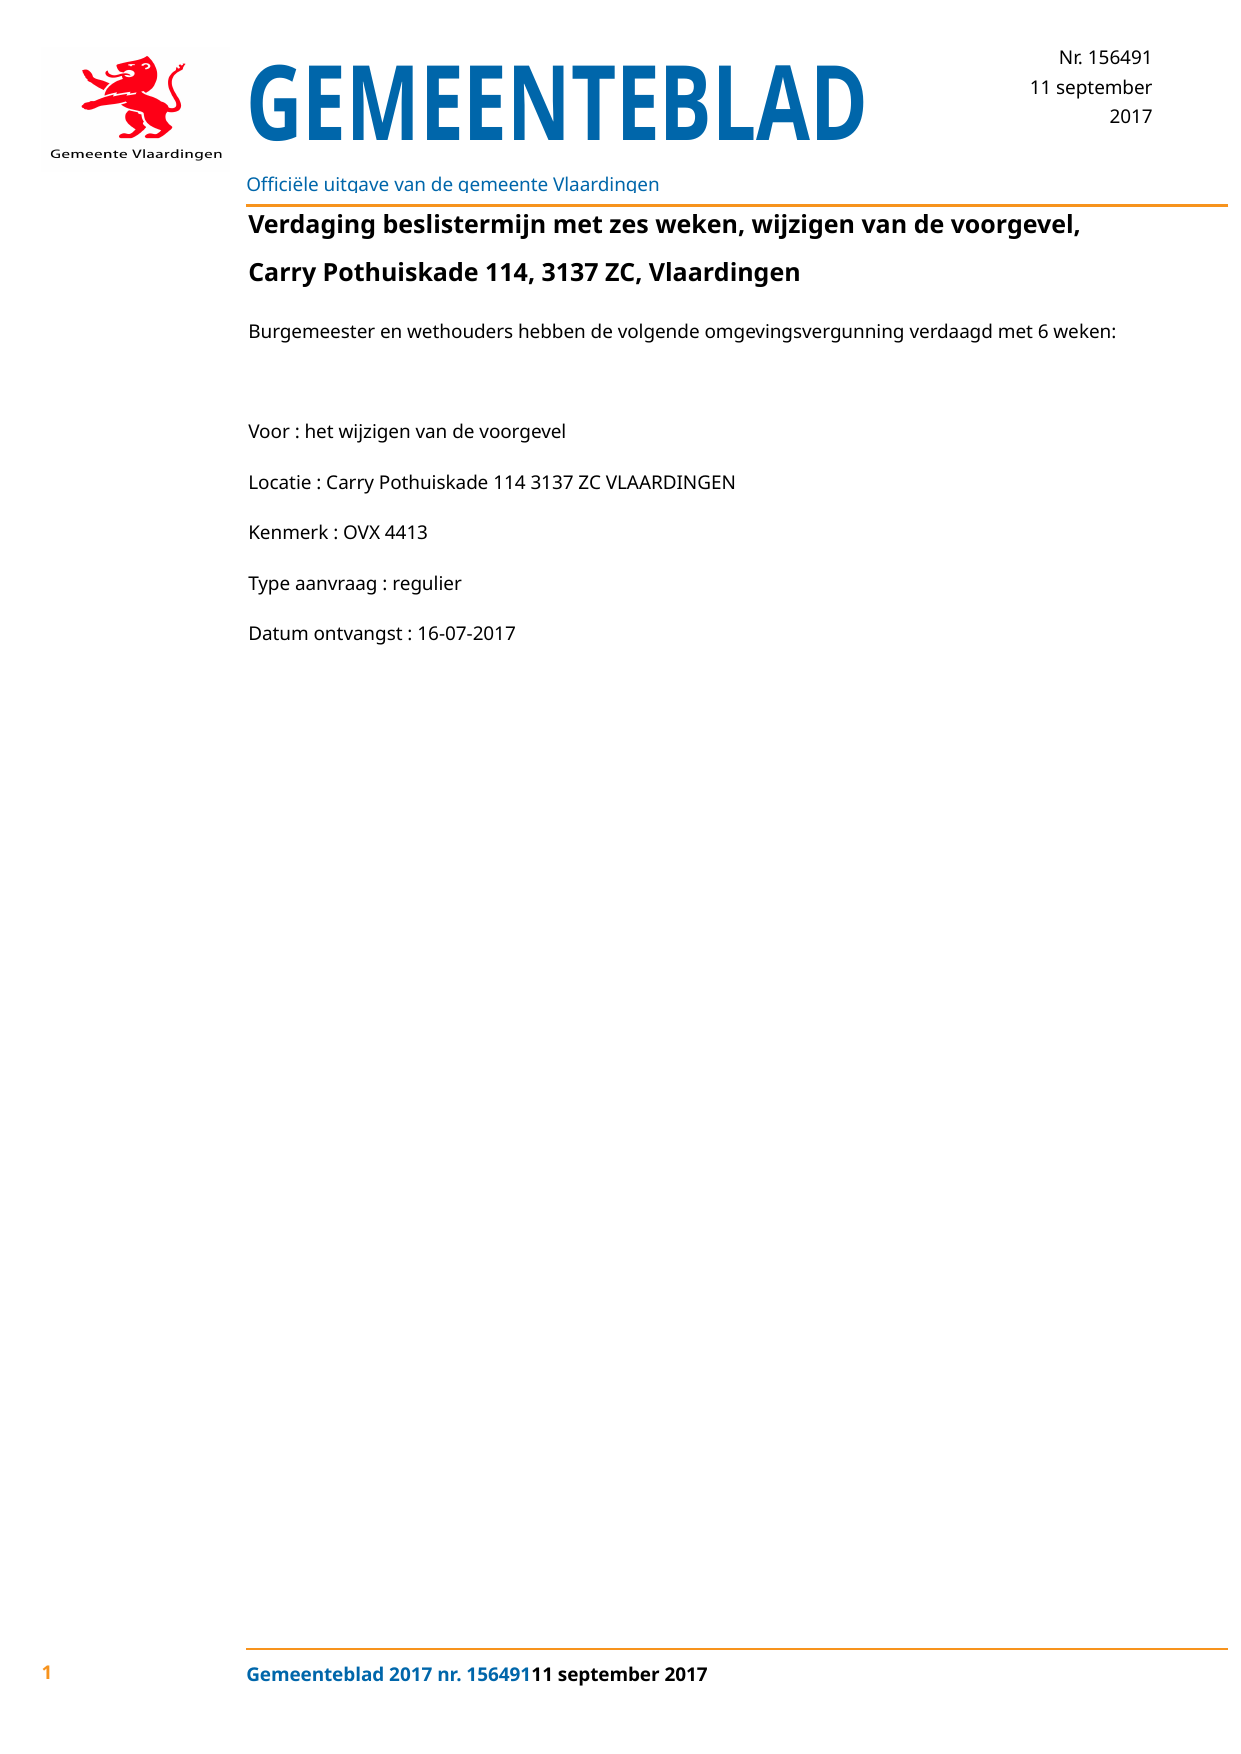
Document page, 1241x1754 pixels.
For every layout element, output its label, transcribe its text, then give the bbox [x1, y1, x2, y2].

picture [41, 47, 231, 172]
text Kenmerk : OVX 4413 [248, 519, 1152, 545]
text Datum ontvangst : 16-07-2017 [248, 620, 1152, 646]
text Burgemeester en wethouders hebben de volgende omgevingsvergunning verdaagd met 6 weken: [248, 318, 1152, 344]
text Verdaging beslistermijn met zes weken, wijzigen van de voorgevel, Carry Pothuiskade 114, 3137 ZC, Vlaardingen [248, 207, 1152, 288]
text Type aanvraag : regulier [248, 570, 1152, 596]
text Voor : het wijzigen van de voorgevel [248, 419, 1152, 444]
text Locatie : Carry Pothuiskade 114 3137 ZC VLAARDINGEN [248, 469, 1152, 495]
